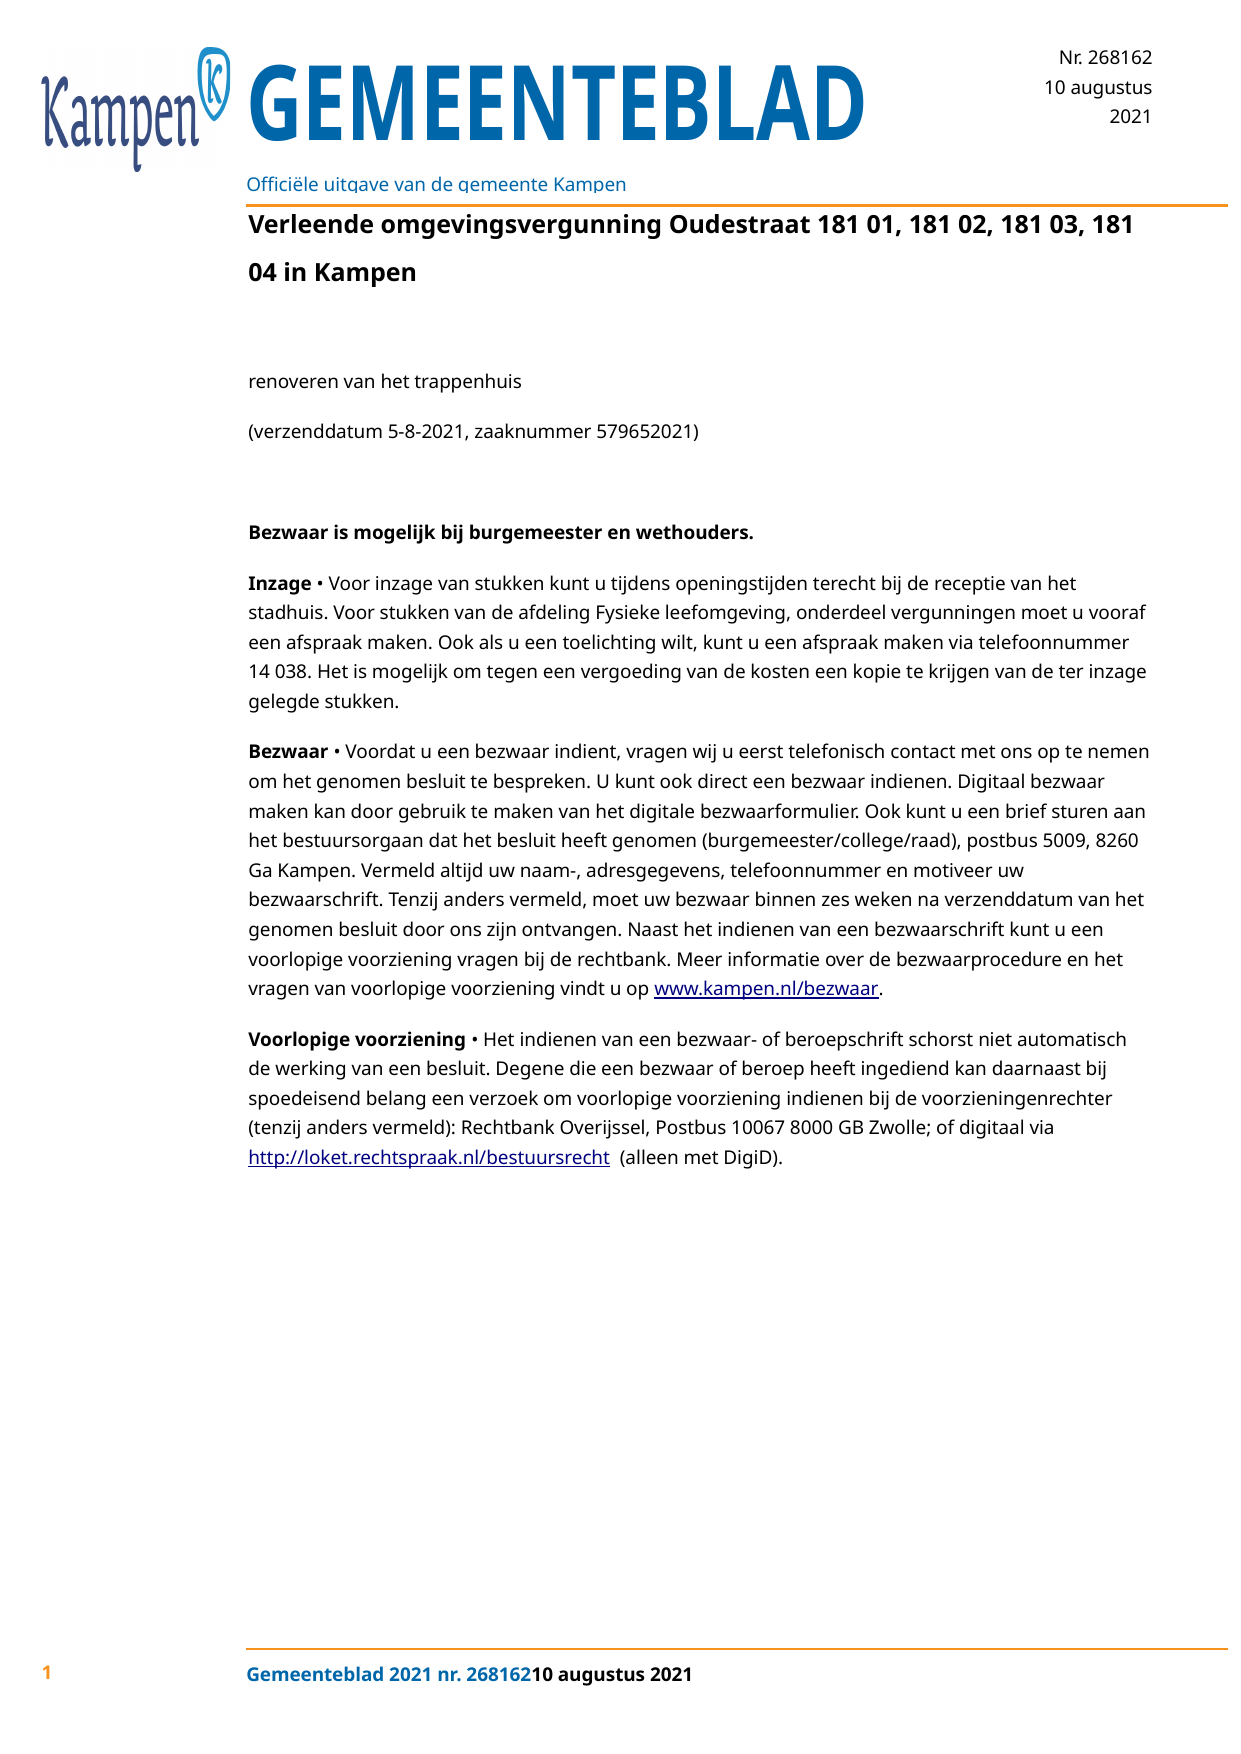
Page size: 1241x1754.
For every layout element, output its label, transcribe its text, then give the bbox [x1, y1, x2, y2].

picture [41, 47, 231, 172]
text Bezwaar is mogelijk bij burgemeester en wethouders. [248, 519, 1152, 545]
text Inzage • Voor inzage van stukken kunt u tijdens openingstijden terecht bij de receptie van het stadhuis. Voor stukken van de afdeling Fysieke leefomgeving, onderdeel vergunningen moet u vooraf een afspraak maken. Ook als u een toelichting wilt, kunt u een afspraak maken via telefoonnummer 14 038. Het is mogelijk om tegen een vergoeding van de kosten een kopie te krijgen van de ter inzage gelegde stukken. [248, 570, 1152, 714]
text Bezwaar • Voordat u een bezwaar indient, vragen wij u eerst telefonisch contact met ons op te nemen om het genomen besluit te bespreken. U kunt ook direct een bezwaar indienen. Digitaal bezwaar maken kan door gebruik te maken van het digitale bezwaarformulier. Ook kunt u een brief sturen aan het bestuursorgaan dat het besluit heeft genomen (burgemeester/college/raad), postbus 5009, 8260 Ga Kampen. Vermeld altijd uw naam-, adresgegevens, telefoonnummer en motiveer uw bezwaarschrift. Tenzij anders vermeld, moet uw bezwaar binnen zes weken na verzenddatum van het genomen besluit door ons zijn ontvangen. Naast het indienen van een bezwaarschrift kunt u een voorlopige voorziening vragen bij de rechtbank. Meer informatie over de bezwaarprocedure en het vragen van voorlopige voorziening vindt u op www.kampen.nl/bezwaar. [248, 739, 1152, 1001]
text (verzenddatum 5-8-2021, zaaknummer 579652021) [248, 419, 1152, 444]
text Voorlopige voorziening • Het indienen van een bezwaar- of beroepschrift schorst niet automatisch de werking van een besluit. Degene die een bezwaar of beroep heeft ingediend kan daarnaast bij spoedeisend belang een verzoek om voorlopige voorziening indienen bij de voorzieningenrechter (tenzij anders vermeld): Rechtbank Overijssel, Postbus 10067 8000 GB Zwolle; of digitaal via http://loket.rechtspraak.nl/bestuursrecht (alleen met DigiD). [248, 1026, 1152, 1170]
text renoveren van het trappenhuis [248, 368, 1152, 394]
text Verleende omgevingsvergunning Oudestraat 181 01, 181 02, 181 03, 181 04 in Kampen [248, 207, 1152, 288]
